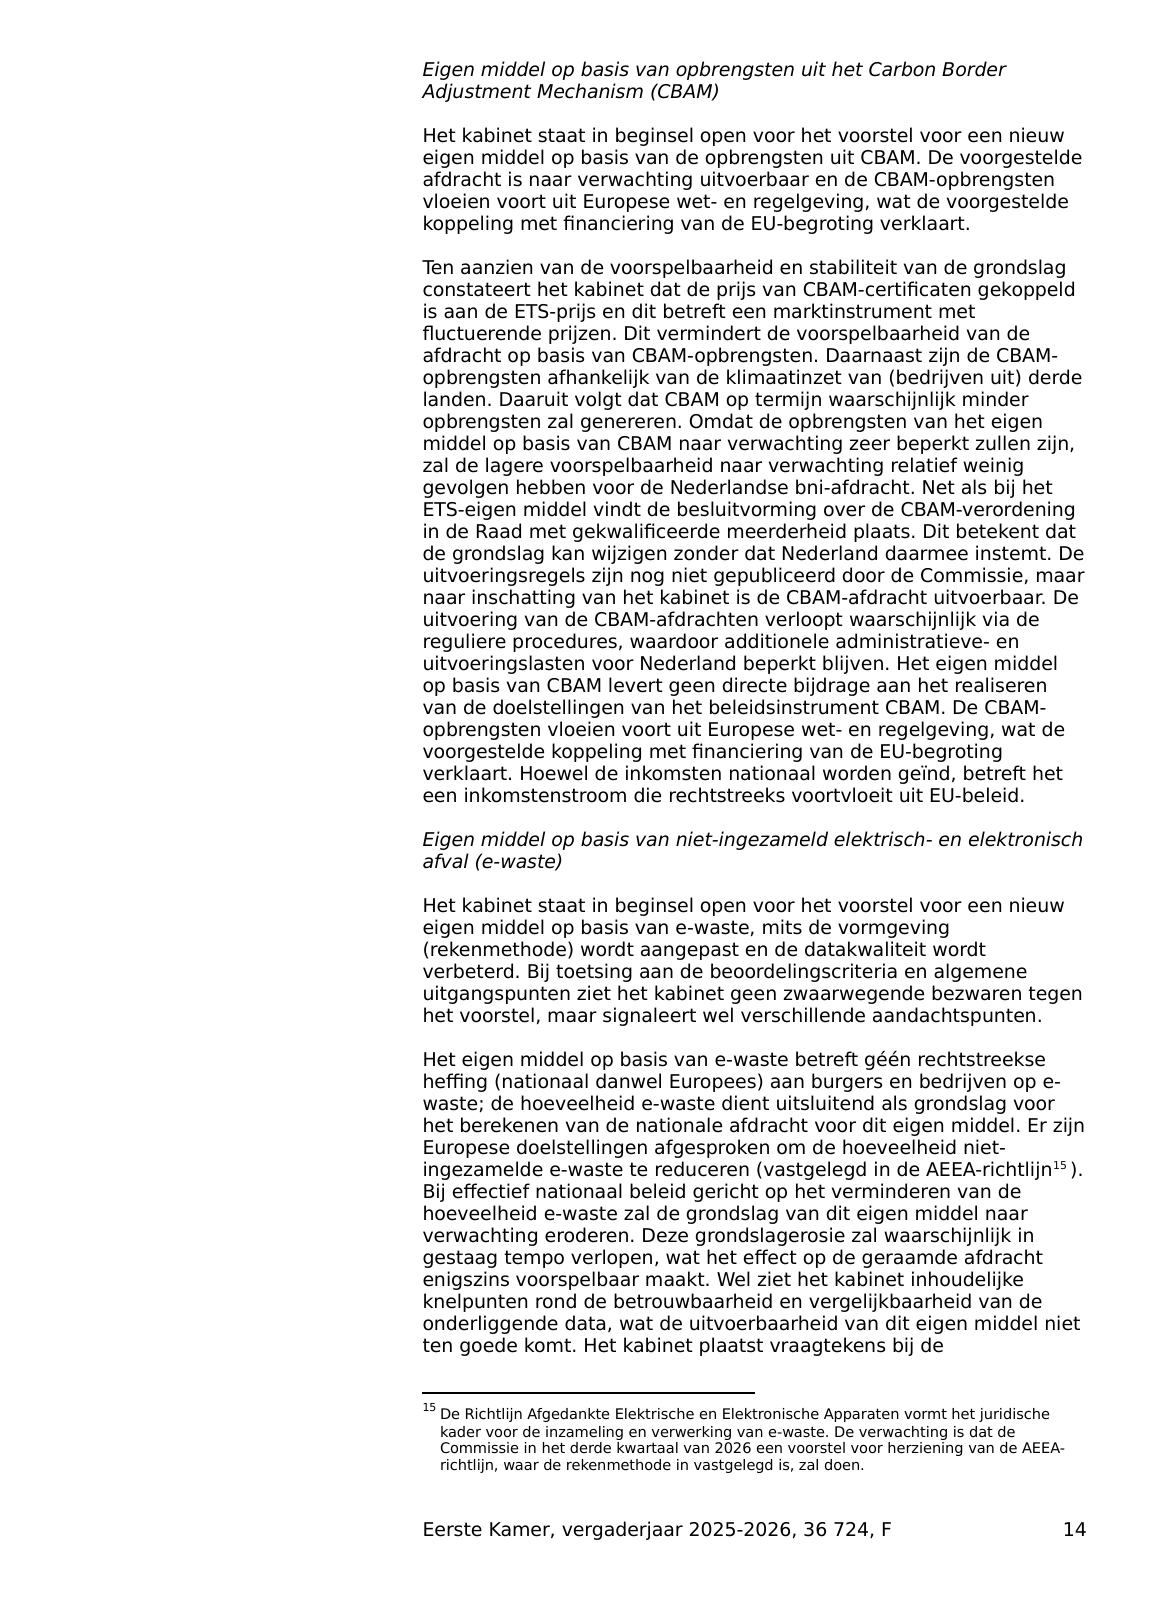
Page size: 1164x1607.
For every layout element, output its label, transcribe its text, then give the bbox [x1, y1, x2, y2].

subtitle Eigen middel op basis van opbrengsten uit het Carbon Border Adjustment Mechanism (CBAM) [422, 59, 1087, 103]
text Ten aanzien van de voorspelbaarheid en stabiliteit van de grondslag constateert het kabinet dat de prijs van CBAM-certificaten gekoppeld is aan de ETS-prijs en dit betreft een marktinstrument met fluctuerende prijzen. Dit vermindert de voorspelbaarheid van de afdracht op basis van CBAM-opbrengsten. Daarnaast zijn de CBAM-opbrengsten afhankelijk van de klimaatinzet van (bedrijven uit) derde landen. Daaruit volgt dat CBAM op termijn waarschijnlijk minder opbrengsten zal genereren. Omdat de opbrengsten van het eigen middel op basis van CBAM naar verwachting zeer beperkt zullen zijn, zal de lagere voorspelbaarheid naar verwachting relatief weinig gevolgen hebben voor de Nederlandse bni-afdracht. Net als bij het ETS-eigen middel vindt de besluitvorming over de CBAM-verordening in de Raad met gekwalificeerde meerderheid plaats. Dit betekent dat de grondslag kan wijzigen zonder dat Nederland daarmee instemt. De uitvoeringsregels zijn nog niet gepubliceerd door de Commissie, maar naar inschatting van het kabinet is de CBAM-afdracht uitvoerbaar. De uitvoering van de CBAM-afdrachten verloopt waarschijnlijk via de reguliere procedures, waardoor additionele administratieve- en uitvoeringslasten voor Nederland beperkt blijven. Het eigen middel op basis van CBAM levert geen directe bijdrage aan het realiseren van de doelstellingen van het beleidsinstrument CBAM. De CBAM-opbrengsten vloeien voort uit Europese wet- en regelgeving, wat de voorgestelde koppeling met financiering van de EU-begroting verklaart. Hoewel de inkomsten nationaal worden geïnd, betreft het een inkomstenstroom die rechtstreeks voortvloeit uit EU-beleid. [422, 257, 1087, 807]
subtitle Eigen middel op basis van niet-ingezameld elektrisch- en elektronisch afval (e-waste) [422, 829, 1087, 873]
text De Richtlijn Afgedankte Elektrische en Elektronische Apparaten vormt het juridische kader voor de inzameling en verwerking van e-waste. De verwachting is dat de Commissie in het derde kwartaal van 2026 een voorstel voor herziening van de AEEA-richtlijn, waar de rekenmethode in vastgelegd is, zal doen. [422, 1402, 1087, 1474]
text Het kabinet staat in beginsel open voor het voorstel voor een nieuw eigen middel op basis van de opbrengsten uit CBAM. De voorgestelde afdracht is naar verwachting uitvoerbaar en de CBAM-opbrengsten vloeien voort uit Europese wet- en regelgeving, wat de voorgestelde koppeling met financiering van de EU-begroting verklaart. [422, 125, 1087, 235]
text Het kabinet staat in beginsel open voor het voorstel voor een nieuw eigen middel op basis van e-waste, mits de vormgeving (rekenmethode) wordt aangepast en de datakwaliteit wordt verbeterd. Bij toetsing aan de beoordelingscriteria en algemene uitgangspunten ziet het kabinet geen zwaarwegende bezwaren tegen het voorstel, maar signaleert wel verschillende aandachtspunten. [422, 895, 1087, 1027]
text Het eigen middel op basis van e-waste betreft géén rechtstreekse heffing (nationaal danwel Europees) aan burgers en bedrijven op e-waste; de hoeveelheid e-waste dient uitsluitend als grondslag voor het berekenen van de nationale afdracht voor dit eigen middel. Er zijn Europese doelstellingen afgesproken om de hoeveelheid niet-ingezamelde e-waste te reduceren (vastgelegd in de AEEA-richtlijn). Bij effectief nationaal beleid gericht op het verminderen van de hoeveelheid e-waste zal de grondslag van dit eigen middel naar verwachting eroderen. Deze grondslagerosie zal waarschijnlijk in gestaag tempo verlopen, wat het effect op de geraamde afdracht enigszins voorspelbaar maakt. Wel ziet het kabinet inhoudelijke knelpunten rond de betrouwbaarheid en vergelijkbaarheid van de onderliggende data, wat de uitvoerbaarheid van dit eigen middel niet ten goede komt. Het kabinet plaatst vraagtekens bij de [422, 1049, 1087, 1357]
